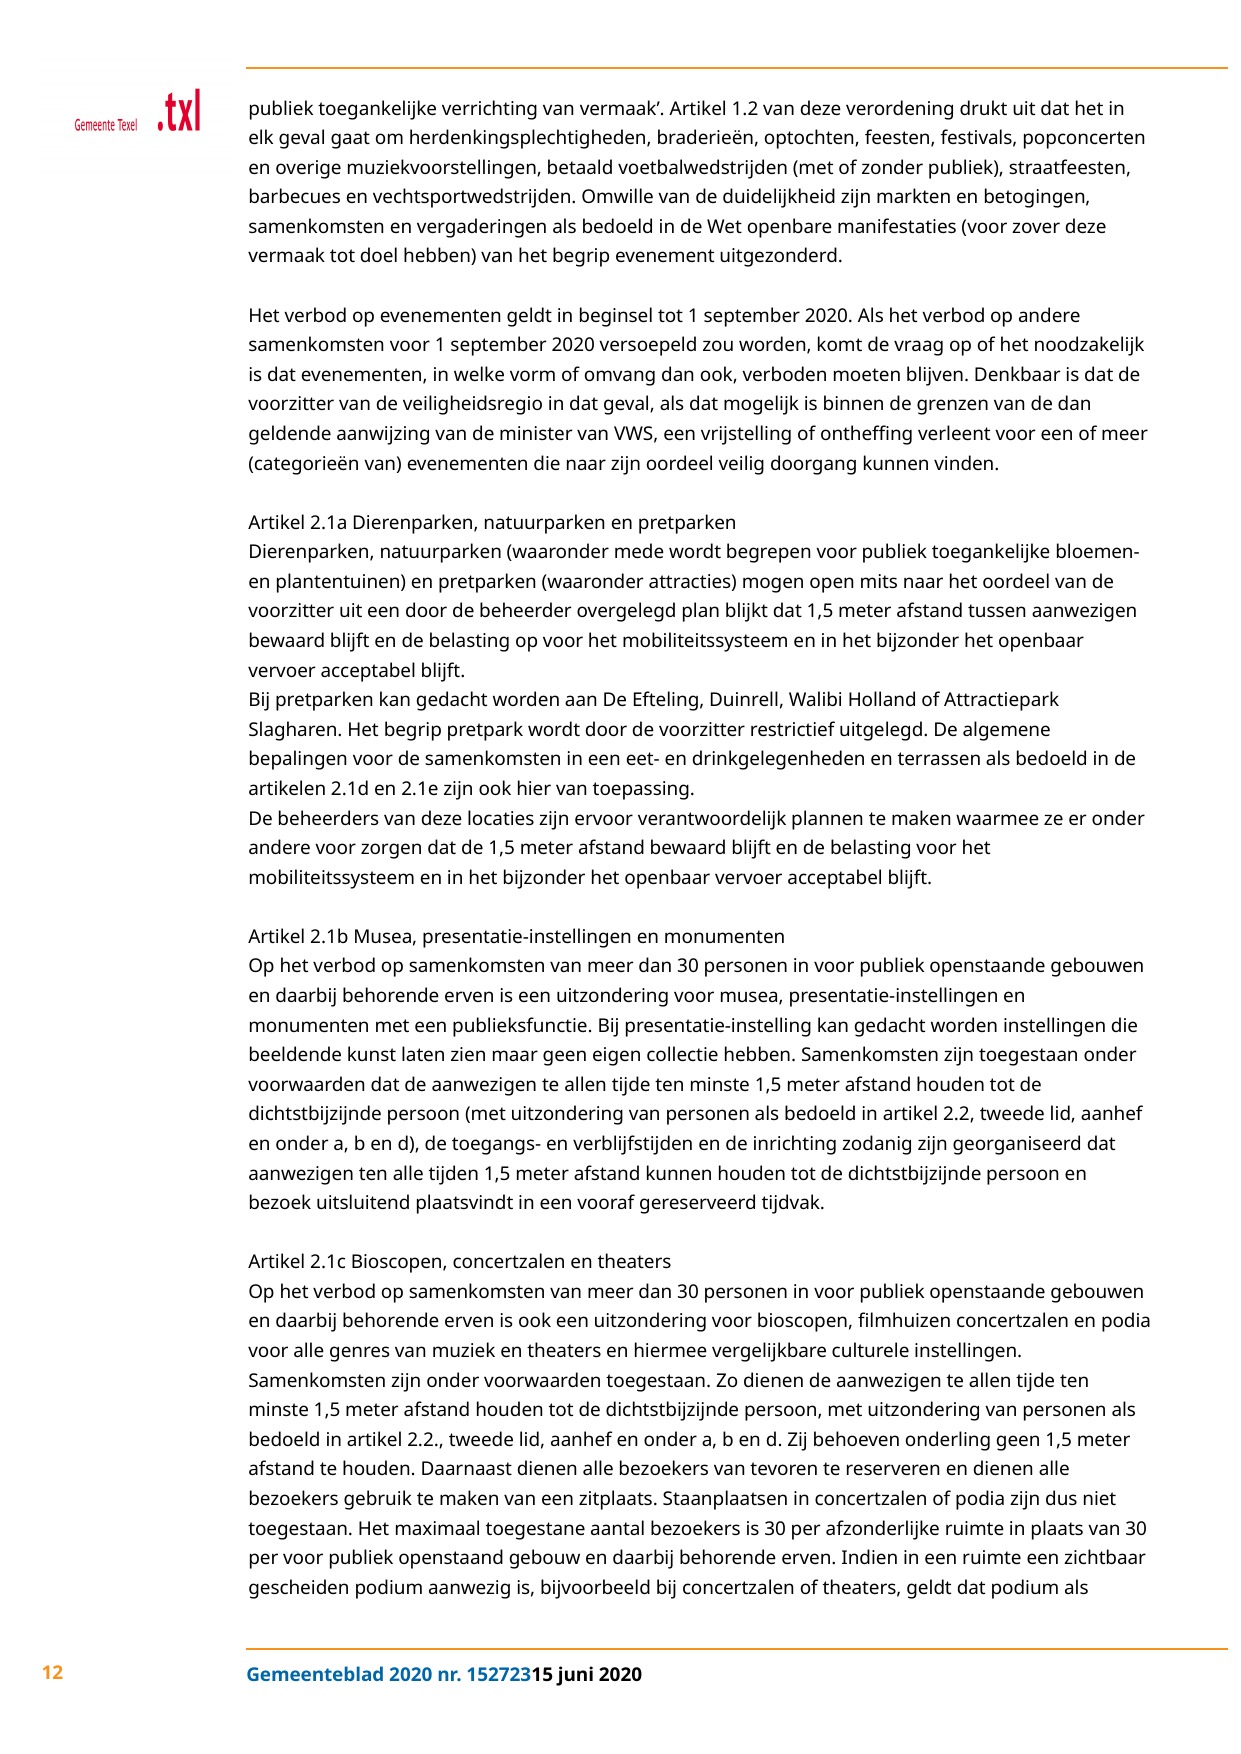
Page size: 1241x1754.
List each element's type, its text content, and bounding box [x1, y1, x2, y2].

text Artikel 2.1c Bioscopen, concertzalen en theaters [248, 1248, 1152, 1274]
text Op het verbod op samenkomsten van meer dan 30 personen in voor publiek openstaande gebouwen en daarbij behorende erven is ook een uitzondering voor bioscopen, filmhuizen concertzalen en podia voor alle genres van muziek en theaters en hiermee vergelijkbare culturele instellingen. Samenkomsten zijn onder voorwaarden toegestaan. Zo dienen de aanwezigen te allen tijde ten minste 1,5 meter afstand houden tot de dichtstbijzijnde persoon, met uitzondering van personen als bedoeld in artikel 2.2., tweede lid, aanhef en onder a, b en d. Zij behoeven onderling geen 1,5 meter afstand te houden. Daarnaast dienen alle bezoekers van tevoren te reserveren en dienen alle bezoekers gebruik te maken van een zitplaats. Staanplaatsen in concertzalen of podia zijn dus niet toegestaan. Het maximaal toegestane aantal bezoekers is 30 per afzonderlijke ruimte in plaats van 30 per voor publiek openstaand gebouw en daarbij behorende erven. Indien in een ruimte een zichtbaar gescheiden podium aanwezig is, bijvoorbeeld bij concertzalen of theaters, geldt dat podium als [248, 1278, 1152, 1600]
text Het verbod op evenementen geldt in beginsel tot 1 september 2020. Als het verbod op andere samenkomsten voor 1 september 2020 versoepeld zou worden, komt de vraag op of het noodzakelijk is dat evenementen, in welke vorm of omvang dan ook, verboden moeten blijven. Denkbaar is dat de voorzitter van de veiligheidsregio in dat geval, als dat mogelijk is binnen de grenzen van de dan geldende aanwijzing van de minister van VWS, een vrijstelling of ontheffing verleent voor een of meer (categorieën van) evenementen die naar zijn oordeel veilig doorgang kunnen vinden. [248, 302, 1152, 476]
picture [41, 47, 231, 172]
text Bij pretparken kan gedacht worden aan De Efteling, Duinrell, Walibi Holland of Attractiepark Slagharen. Het begrip pretpark wordt door de voorzitter restrictief uitgelegd. De algemene bepalingen voor de samenkomsten in een eet- en drinkgelegenheden en terrassen als bedoeld in de artikelen 2.1d en 2.1e zijn ook hier van toepassing. [248, 686, 1152, 801]
text publiek toegankelijke verrichting van vermaak’. Artikel 1.2 van deze verordening drukt uit dat het in elk geval gaat om herdenkingsplechtigheden, braderieën, optochten, feesten, festivals, popconcerten en overige muziekvoorstellingen, betaald voetbalwedstrijden (met of zonder publiek), straatfeesten, barbecues en vechtsportwedstrijden. Omwille van de duidelijkheid zijn markten en betogingen, samenkomsten en vergaderingen als bedoeld in de Wet openbare manifestaties (voor zover deze vermaak tot doel hebben) van het begrip evenement uitgezonderd. [248, 95, 1152, 268]
text Artikel 2.1b Musea, presentatie-instellingen en monumenten [248, 923, 1152, 949]
text Op het verbod op samenkomsten van meer dan 30 personen in voor publiek openstaande gebouwen en daarbij behorende erven is een uitzondering voor musea, presentatie-instellingen en monumenten met een publieksfunctie. Bij presentatie-instelling kan gedacht worden instellingen die beeldende kunst laten zien maar geen eigen collectie hebben. Samenkomsten zijn toegestaan onder voorwaarden dat de aanwezigen te allen tijde ten minste 1,5 meter afstand houden tot de dichtstbijzijnde persoon (met uitzondering van personen als bedoeld in artikel 2.2, tweede lid, aanhef en onder a, b en d), de toegangs- en verblijfstijden en de inrichting zodanig zijn georganiseerd dat aanwezigen ten alle tijden 1,5 meter afstand kunnen houden tot de dichtstbijzijnde persoon en bezoek uitsluitend plaatsvindt in een vooraf gereserveerd tijdvak. [248, 953, 1152, 1215]
text De beheerders van deze locaties zijn ervoor verantwoordelijk plannen te maken waarmee ze er onder andere voor zorgen dat de 1,5 meter afstand bewaard blijft en de belasting voor het mobiliteitssysteem en in het bijzonder het openbaar vervoer acceptabel blijft. [248, 805, 1152, 890]
text Dierenparken, natuurparken (waaronder mede wordt begrepen voor publiek toegankelijke bloemen- en plantentuinen) en pretparken (waaronder attracties) mogen open mits naar het oordeel van de voorzitter uit een door de beheerder overgelegd plan blijkt dat 1,5 meter afstand tussen aanwezigen bewaard blijft en de belasting op voor het mobiliteitssysteem en in het bijzonder het openbaar vervoer acceptabel blijft. [248, 538, 1152, 683]
text Artikel 2.1a Dierenparken, natuurparken en pretparken [248, 509, 1152, 535]
